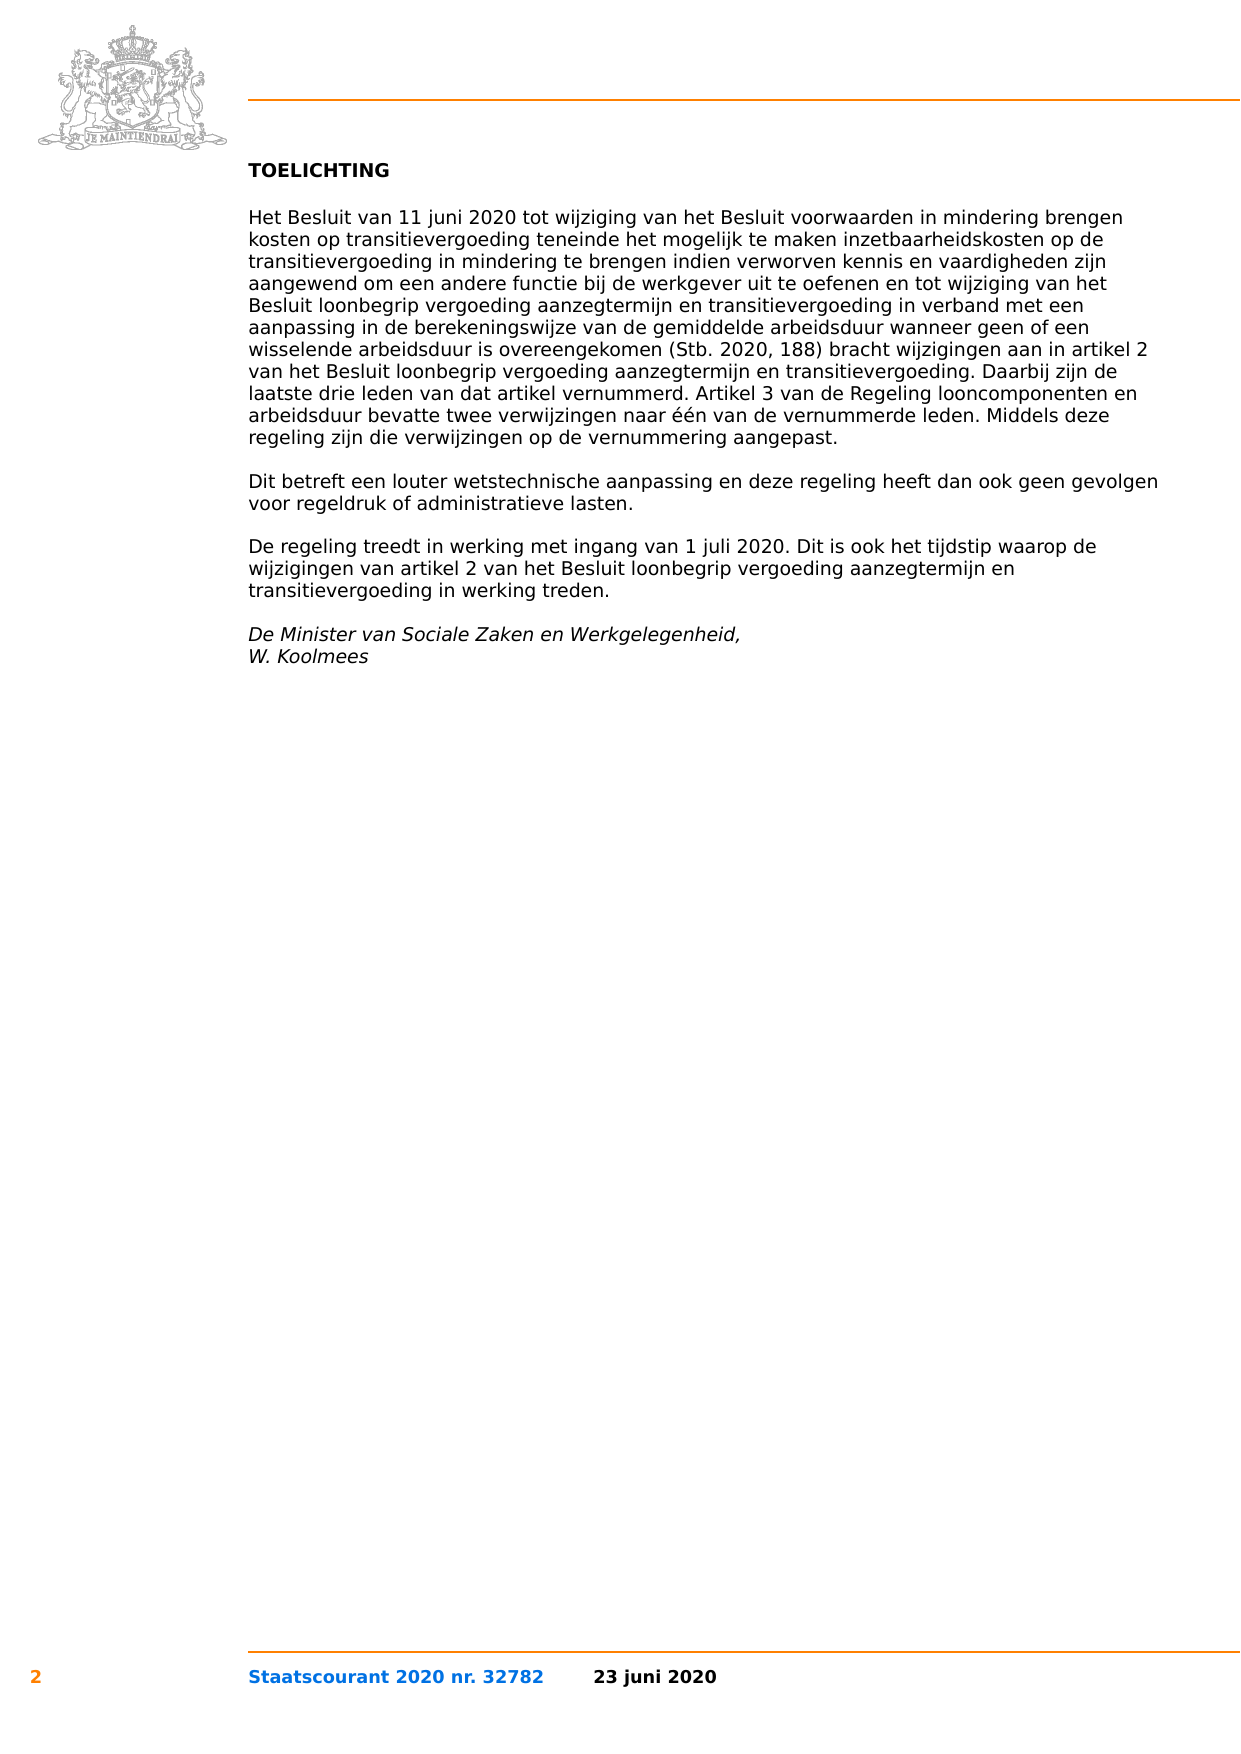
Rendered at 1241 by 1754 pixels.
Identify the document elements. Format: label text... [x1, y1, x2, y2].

text De Minister van Sociale Zaken en Werkgelegenheid, W. Koolmees [248, 624, 1163, 668]
text Het Besluit van 11 juni 2020 tot wijziging van het Besluit voorwaarden in mindering brengen kosten op transitievergoeding teneinde het mogelijk te maken inzetbaarheidskosten op de transitievergoeding in mindering te brengen indien verworven kennis en vaardigheden zijn aangewend om een andere functie bij de werkgever uit te oefenen en tot wijziging van het Besluit loonbegrip vergoeding aanzegtermijn en transitievergoeding in verband met een aanpassing in de berekeningswijze van de gemiddelde arbeidsduur wanneer geen of een wisselende arbeidsduur is overeengekomen (Stb. 2020, 188) bracht wijzigingen aan in artikel 2 van het Besluit loonbegrip vergoeding aanzegtermijn en transitievergoeding. Daarbij zijn de laatste drie leden van dat artikel vernummerd. Artikel 3 van de Regeling looncomponenten en arbeidsduur bevatte twee verwijzingen naar één van de vernummerde leden. Middels deze regeling zijn die verwijzingen op de vernummering aangepast. [248, 207, 1163, 449]
picture [38, 25, 227, 150]
text De regeling treedt in werking met ingang van 1 juli 2020. Dit is ook het tijdstip waarop de wijzigingen van artikel 2 van het Besluit loonbegrip vergoeding aanzegtermijn en transitievergoeding in werking treden. [248, 536, 1163, 602]
subtitle TOELICHTING [248, 160, 1163, 182]
text Dit betreft een louter wetstechnische aanpassing en deze regeling heeft dan ook geen gevolgen voor regeldruk of administratieve lasten. [248, 471, 1163, 514]
